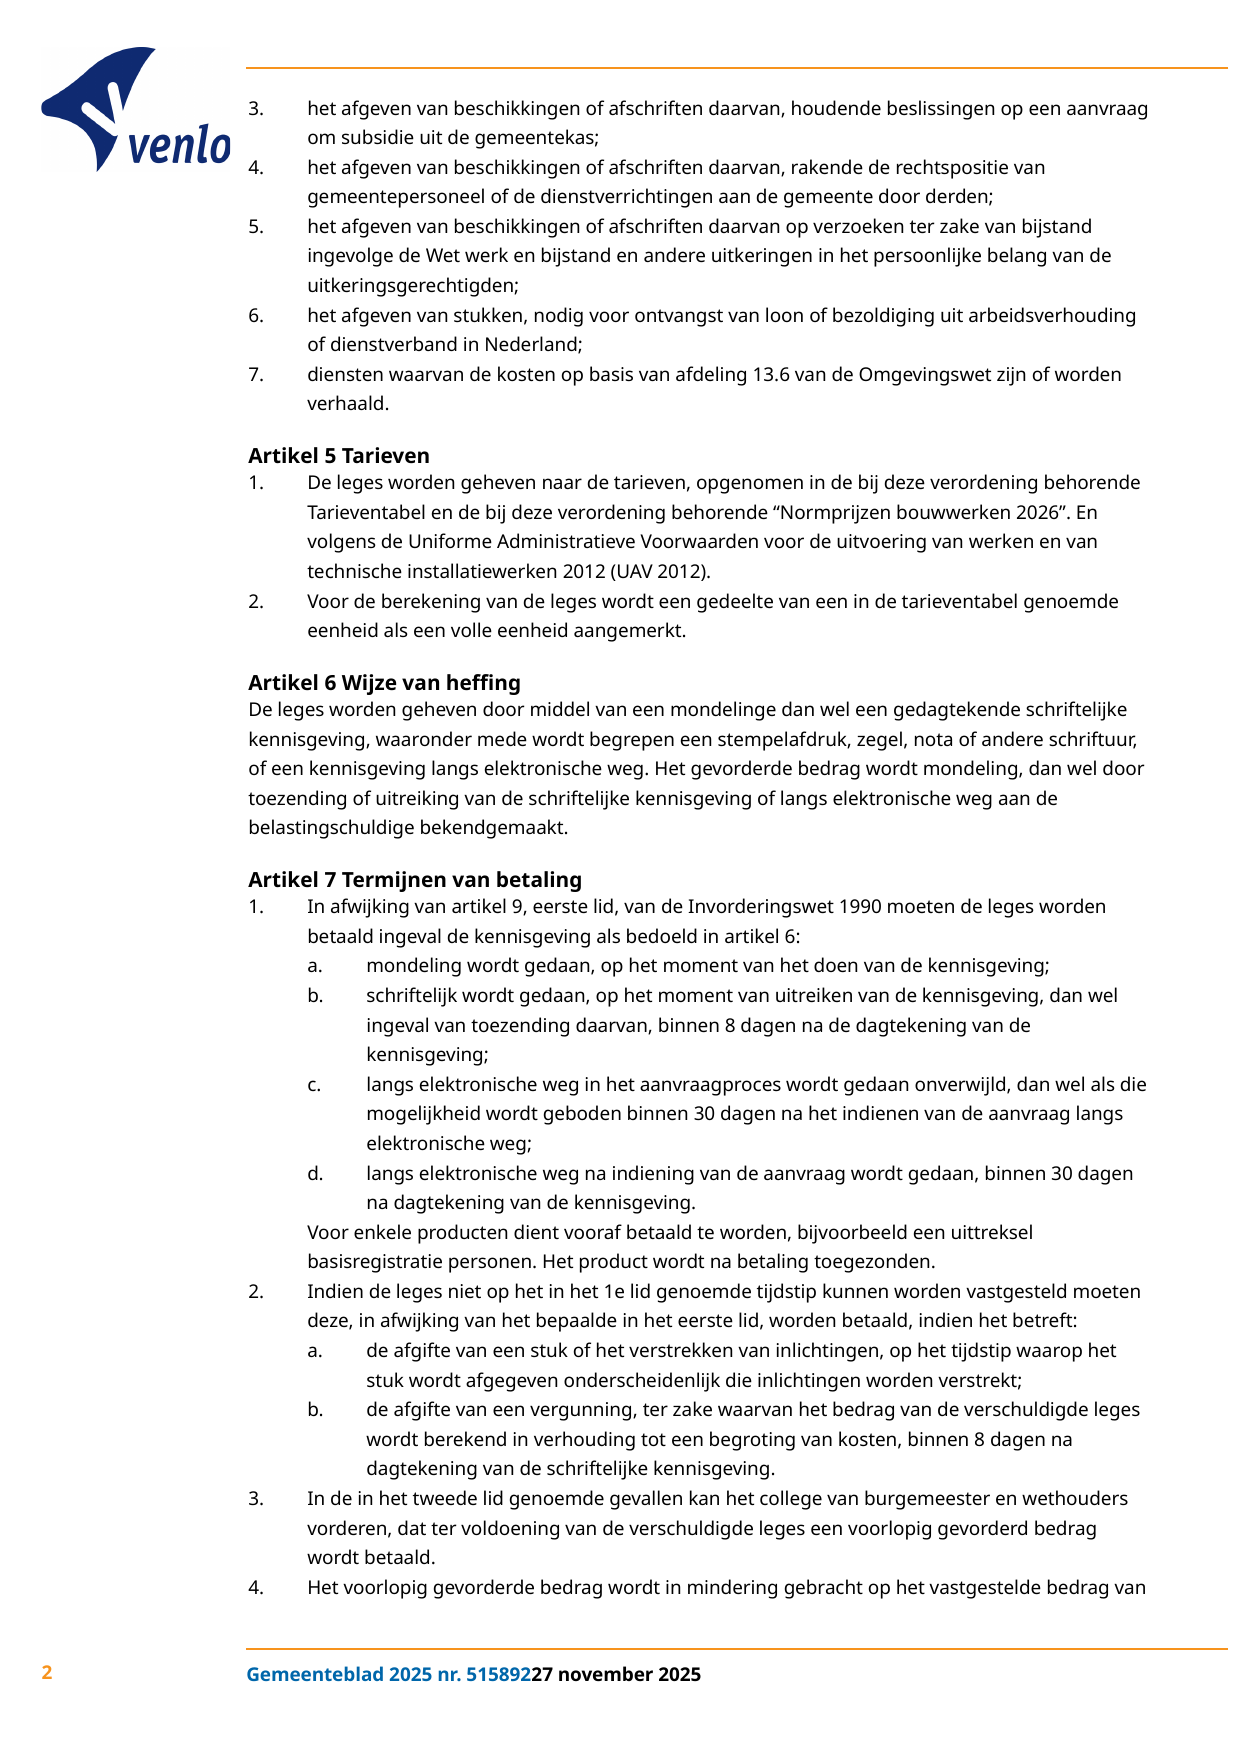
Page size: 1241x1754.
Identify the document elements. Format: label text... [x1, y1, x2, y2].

list schriftelijk wordt gedaan, op het moment van uitreiken van de kennisgeving, dan wel ingeval van toezending daarvan, binnen 8 dagen na de dagtekening van de kennisgeving; [307, 982, 1152, 1067]
list mondeling wordt gedaan, op het moment van het doen van de kennisgeving; [307, 953, 1152, 978]
text Artikel 7 Termijnen van betaling [248, 865, 1152, 893]
picture [41, 47, 231, 172]
text De leges worden geheven door middel van een mondelinge dan wel een gedagtekende schriftelijke kennisgeving, waaronder mede wordt begrepen een stempelafdruk, zegel, nota of andere schriftuur, of een kennisgeving langs elektronische weg. Het gevorderde bedrag wordt mondeling, dan wel door toezending of uitreiking van de schriftelijke kennisgeving of langs elektronische weg aan de belastingschuldige bekendgemaakt. [248, 696, 1152, 840]
list het afgeven van beschikkingen of afschriften daarvan, rakende de rechtspositie van gemeentepersoneel of de dienstverrichtingen aan de gemeente door derden; [248, 154, 1152, 209]
list het afgeven van stukken, nodig voor ontvangst van loon of bezoldiging uit arbeidsverhouding of dienstverband in Nederland; [248, 302, 1152, 357]
list de afgifte van een vergunning, ter zake waarvan het bedrag van de verschuldigde leges wordt berekend in verhouding tot een begroting van kosten, binnen 8 dagen na dagtekening van de schriftelijke kennisgeving. [307, 1396, 1152, 1481]
list diensten waarvan de kosten op basis van afdeling 13.6 van de Omgevingswet zijn of worden verhaald. [248, 361, 1152, 416]
list het afgeven van beschikkingen of afschriften daarvan, houdende beslissingen op een aanvraag om subsidie uit de gemeentekas; [248, 95, 1152, 150]
list Het voorlopig gevorderde bedrag wordt in mindering gebracht op het vastgestelde bedrag van [248, 1574, 1152, 1599]
text Artikel 5 Tarieven [248, 441, 1152, 469]
list De leges worden geheven naar de tarieven, opgenomen in de bij deze verordening behorende Tarieventabel en de bij deze verordening behorende “Normprijzen bouwwerken 2026”. En volgens de Uniforme Administratieve Voorwaarden voor de uitvoering van werken en van technische installatiewerken 2012 (UAV 2012). [248, 469, 1152, 584]
list In de in het tweede lid genoemde gevallen kan het college van burgemeester en wethouders vorderen, dat ter voldoening van de verschuldigde leges een voorlopig gevorderd bedrag wordt betaald. [248, 1485, 1152, 1570]
list Voor de berekening van de leges wordt een gedeelte van een in de tarieventabel genoemde eenheid als een volle eenheid aangemerkt. [248, 588, 1152, 643]
list Indien de leges niet op het in het 1e lid genoemde tijdstip kunnen worden vastgesteld moeten deze, in afwijking van het bepaalde in het eerste lid, worden betaald, indien het betreft: [248, 1278, 1152, 1333]
list de afgifte van een stuk of het verstrekken van inlichtingen, op het tijdstip waarop het stuk wordt afgegeven onderscheidenlijk die inlichtingen worden verstrekt; [307, 1337, 1152, 1392]
list het afgeven van beschikkingen of afschriften daarvan op verzoeken ter zake van bijstand ingevolge de Wet werk en bijstand en andere uitkeringen in het persoonlijke belang van de uitkeringsgerechtigden; [248, 213, 1152, 298]
list In afwijking van artikel 9, eerste lid, van de Invorderingswet 1990 moeten de leges worden betaald ingeval de kennisgeving als bedoeld in artikel 6: [248, 893, 1152, 949]
list langs elektronische weg in het aanvraagproces wordt gedaan onverwijld, dan wel als die mogelijkheid wordt geboden binnen 30 dagen na het indienen van de aanvraag langs elektronische weg; [307, 1071, 1152, 1156]
text Artikel 6 Wijze van heffing [248, 668, 1152, 696]
list Voor enkele producten dient vooraf betaald te worden, bijvoorbeeld een uittreksel basisregistratie personen. Het product wordt na betaling toegezonden. [248, 1219, 1152, 1274]
list langs elektronische weg na indiening van de aanvraag wordt gedaan, binnen 30 dagen na dagtekening van de kennisgeving. [307, 1160, 1152, 1215]
